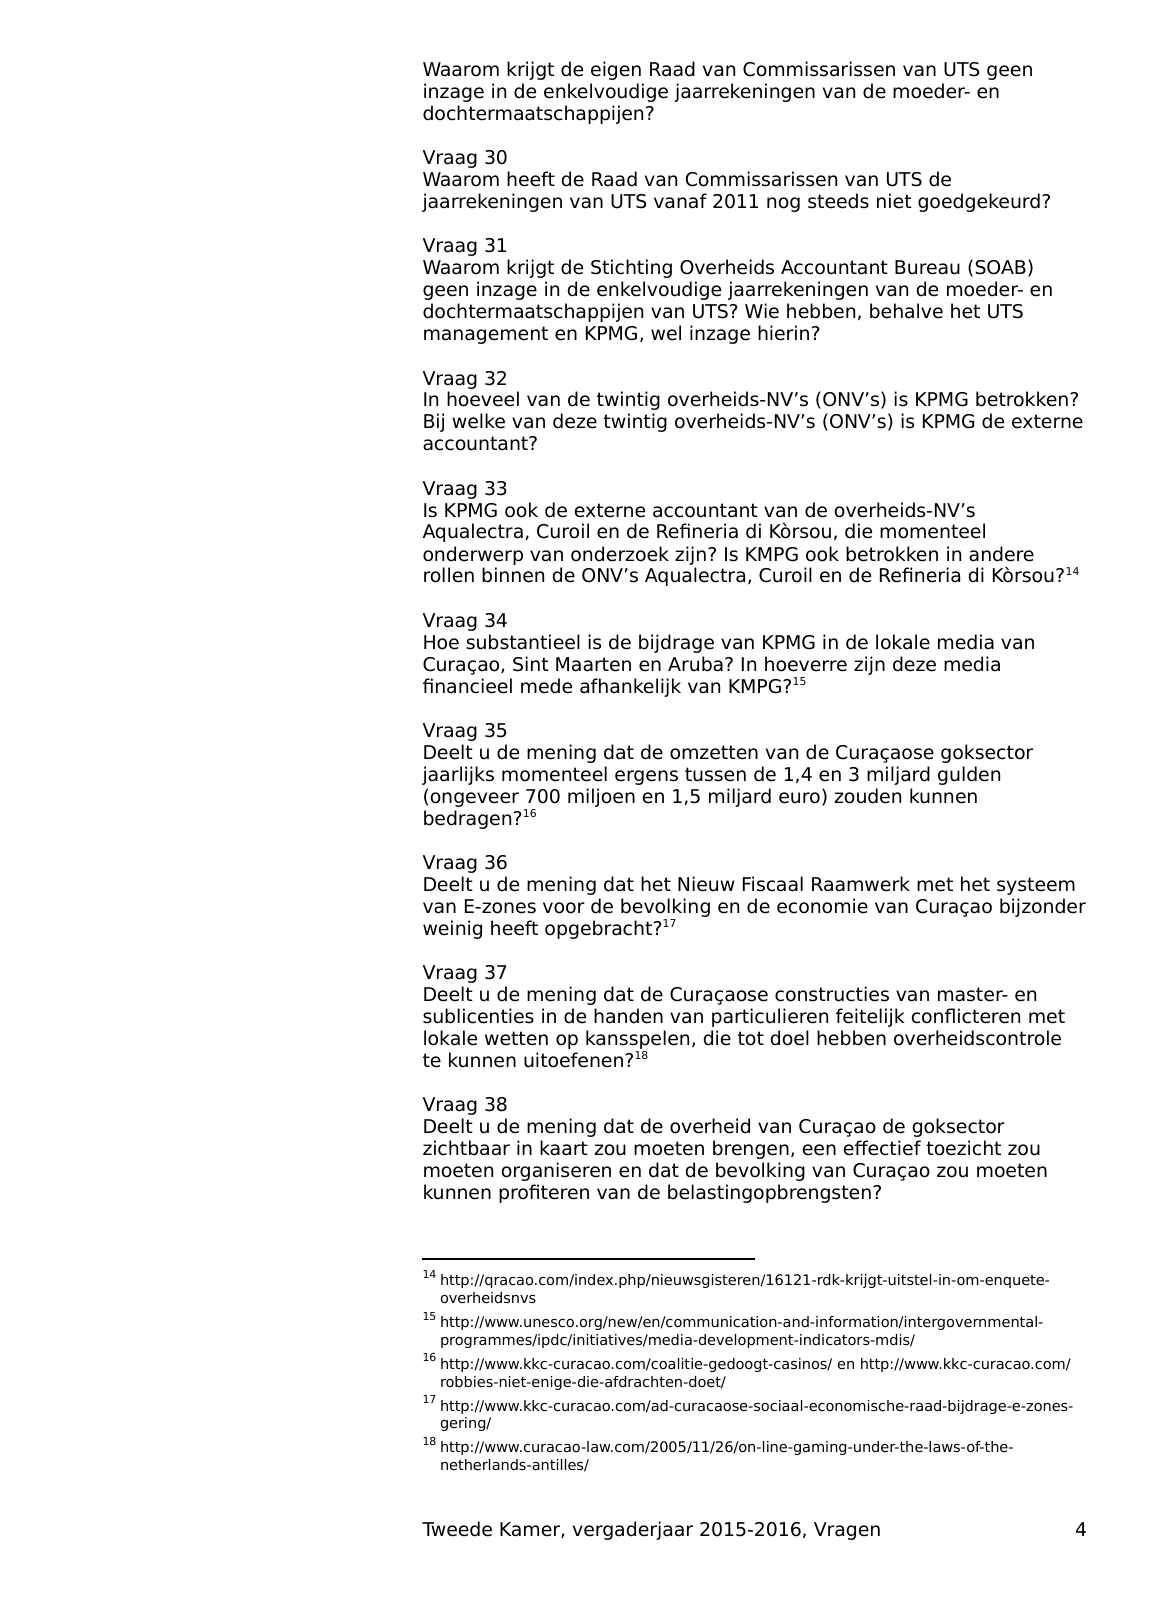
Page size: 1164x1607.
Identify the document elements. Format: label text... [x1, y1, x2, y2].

text Vraag 35 [422, 720, 1087, 742]
text http://www.unesco.org/new/en/communication-and-information/intergovernmental-programmes/ipdc/initiatives/media-development-indicators-mdis/ [422, 1310, 1087, 1349]
text Hoe substantieel is de bijdrage van KPMG in de lokale media van Curaçao, Sint Maarten en Aruba? In hoeverre zijn deze media financieel mede afhankelijk van KMPG? [422, 632, 1087, 697]
text Deelt u de mening dat het Nieuw Fiscaal Raamwerk met het systeem van E-zones voor de bevolking en de economie van Curaçao bijzonder weinig heeft opgebracht? [422, 874, 1087, 940]
text In hoeveel van de twintig overheids-NV’s (ONV’s) is KPMG betrokken? Bij welke van deze twintig overheids-NV’s (ONV’s) is KPMG de externe accountant? [422, 389, 1087, 455]
text Deelt u de mening dat de overheid van Curaçao de goksector zichtbaar in kaart zou moeten brengen, een effectief toezicht zou moeten organiseren en dat de bevolking van Curaçao zou moeten kunnen profiteren van de belastingopbrengsten? [422, 1116, 1087, 1204]
text Waarom krijgt de Stichting Overheids Accountant Bureau (SOAB) geen inzage in de enkelvoudige jaarrekeningen van de moeder- en dochtermaatschappijen van UTS? Wie hebben, behalve het UTS management en KPMG, wel inzage hierin? [422, 257, 1087, 345]
text Vraag 37 [422, 962, 1087, 984]
text Vraag 36 [422, 852, 1087, 874]
text Vraag 31 [422, 235, 1087, 257]
text http://www.curacao-law.com/2005/11/26/on-line-gaming-under-the-laws-of-the-netherlands-antilles/ [422, 1435, 1087, 1474]
text Vraag 38 [422, 1094, 1087, 1116]
text Vraag 34 [422, 609, 1087, 632]
text http://www.kkc-curacao.com/ad-curacaose-sociaal-economische-raad-bijdrage-e-zones-gering/ [422, 1393, 1087, 1432]
text Waarom heeft de Raad van Commissarissen van UTS de jaarrekeningen van UTS vanaf 2011 nog steeds niet goedgekeurd? [422, 169, 1087, 213]
text Deelt u de mening dat de Curaçaose constructies van master- en sublicenties in de handen van particulieren feitelijk conflicteren met lokale wetten op kansspelen, die tot doel hebben overheidscontrole te kunnen uitoefenen? [422, 984, 1087, 1072]
text Waarom krijgt de eigen Raad van Commissarissen van UTS geen inzage in de enkelvoudige jaarrekeningen van de moeder- en dochtermaatschappijen? [422, 59, 1087, 125]
text Vraag 32 [422, 367, 1087, 389]
text http://qracao.com/index.php/nieuwsgisteren/16121-rdk-krijgt-uitstel-in-om-enquete-overheidsnvs [422, 1268, 1087, 1307]
text Vraag 33 [422, 477, 1087, 499]
text Deelt u de mening dat de omzetten van de Curaçaose goksector jaarlijks momenteel ergens tussen de 1,4 en 3 miljard gulden (ongeveer 700 miljoen en 1,5 miljard euro) zouden kunnen bedragen? [422, 742, 1087, 829]
text http://www.kkc-curacao.com/coalitie-gedoogt-casinos/ en http://www.kkc-curacao.com/robbies-niet-enige-die-afdrachten-doet/ [422, 1352, 1087, 1391]
text Is KPMG ook de externe accountant van de overheids-NV’s Aqualectra, Curoil en de Refineria di Kòrsou, die momenteel onderwerp van onderzoek zijn? Is KMPG ook betrokken in andere rollen binnen de ONV’s Aqualectra, Curoil en de Refineria di Kòrsou? [422, 499, 1087, 587]
text Vraag 30 [422, 147, 1087, 169]
